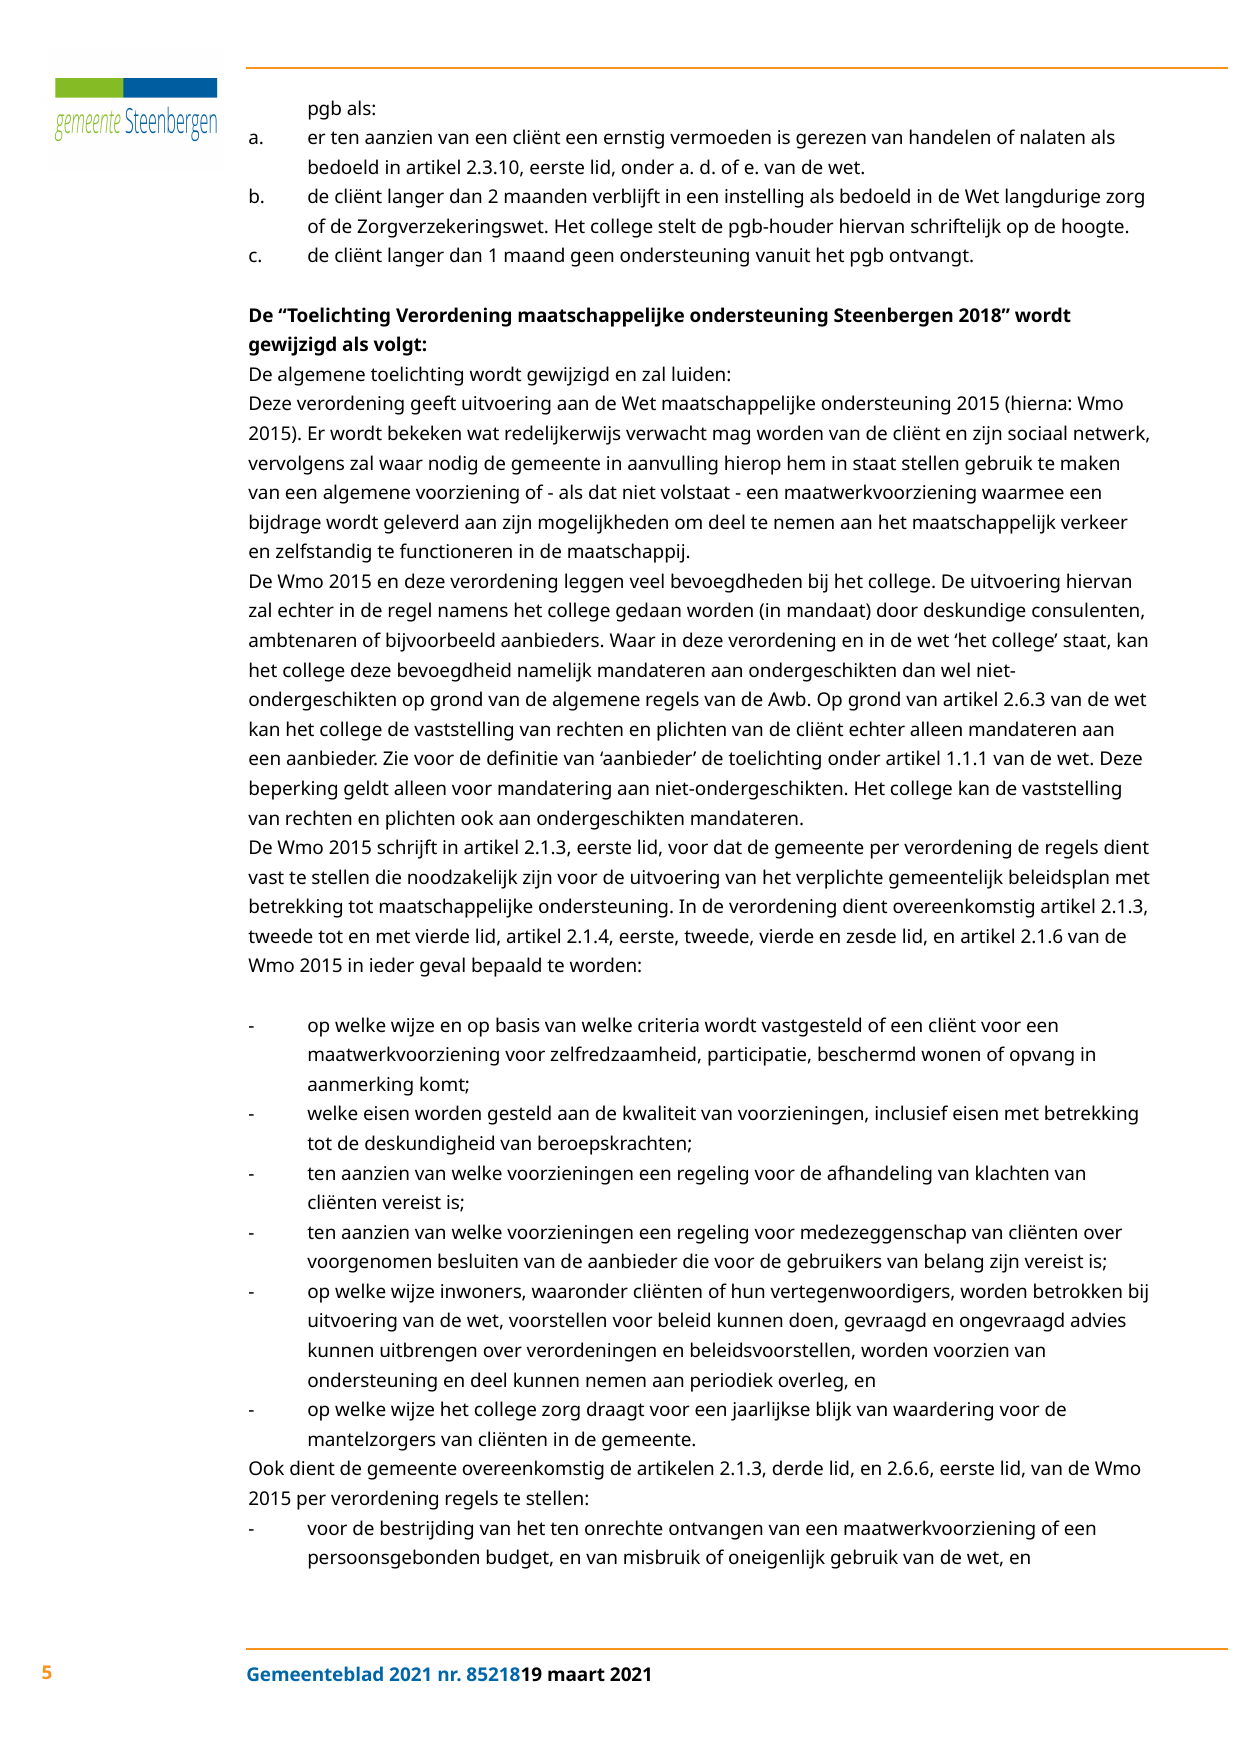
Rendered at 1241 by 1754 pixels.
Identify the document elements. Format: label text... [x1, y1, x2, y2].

text De Wmo 2015 schrijft in artikel 2.1.3, eerste lid, voor dat de gemeente per verordening de regels dient vast te stellen die noodzakelijk zijn voor de uitvoering van het verplichte gemeentelijk beleidsplan met betrekking tot maatschappelijke ondersteuning. In de verordening dient overeenkomstig artikel 2.1.3, tweede tot en met vierde lid, artikel 2.1.4, eerste, tweede, vierde en zesde lid, en artikel 2.1.6 van de Wmo 2015 in ieder geval bepaald te worden: [248, 834, 1152, 978]
text Ook dient de gemeente overeenkomstig de artikelen 2.1.3, derde lid, en 2.6.6, eerste lid, van de Wmo 2015 per verordening regels te stellen: [248, 1456, 1152, 1511]
list voor de bestrijding van het ten onrechte ontvangen van een maatwerkvoorziening of een persoonsgebonden budget, en van misbruik of oneigenlijk gebruik van de wet, en [248, 1515, 1152, 1570]
list er ten aanzien van een cliënt een ernstig vermoeden is gerezen van handelen of nalaten als bedoeld in artikel 2.3.10, eerste lid, onder a. d. of e. van de wet. [248, 124, 1152, 180]
picture [41, 47, 231, 172]
text De “Toelichting Verordening maatschappelijke ondersteuning Steenbergen 2018” wordt gewijzigd als volgt: [248, 302, 1152, 357]
list op welke wijze het college zorg draagt voor een jaarlijkse blijk van waardering voor de mantelzorgers van cliënten in de gemeente. [248, 1396, 1152, 1452]
text Deze verordening geeft uitvoering aan de Wet maatschappelijke ondersteuning 2015 (hierna: Wmo 2015). Er wordt bekeken wat redelijkerwijs verwacht mag worden van de cliënt en zijn sociaal netwerk, vervolgens zal waar nodig de gemeente in aanvulling hierop hem in staat stellen gebruik te maken van een algemene voorziening of - als dat niet volstaat - een maatwerkvoorziening waarmee een bijdrage wordt geleverd aan zijn mogelijkheden om deel te nemen aan het maatschappelijk verkeer en zelfstandig te functioneren in de maatschappij. [248, 391, 1152, 564]
list pgb als: [248, 95, 1152, 121]
list op welke wijze en op basis van welke criteria wordt vastgesteld of een cliënt voor een maatwerkvoorziening voor zelfredzaamheid, participatie, beschermd wonen of opvang in aanmerking komt; [248, 1012, 1152, 1097]
text De Wmo 2015 en deze verordening leggen veel bevoegdheden bij het college. De uitvoering hiervan zal echter in de regel namens het college gedaan worden (in mandaat) door deskundige consulenten, ambtenaren of bijvoorbeeld aanbieders. Waar in deze verordening en in de wet ‘het college’ staat, kan het college deze bevoegdheid namelijk mandateren aan ondergeschikten dan wel niet-ondergeschikten op grond van de algemene regels van de Awb. Op grond van artikel 2.6.3 van de wet kan het college de vaststelling van rechten en plichten van de cliënt echter alleen mandateren aan een aanbieder. Zie voor de definitie van ‘aanbieder’ de toelichting onder artikel 1.1.1 van de wet. Deze beperking geldt alleen voor mandatering aan niet-ondergeschikten. Het college kan de vaststelling van rechten en plichten ook aan ondergeschikten mandateren. [248, 568, 1152, 831]
text De algemene toelichting wordt gewijzigd en zal luiden: [248, 361, 1152, 387]
list welke eisen worden gesteld aan de kwaliteit van voorzieningen, inclusief eisen met betrekking tot de deskundigheid van beroepskrachten; [248, 1101, 1152, 1156]
list de cliënt langer dan 2 maanden verblijft in een instelling als bedoeld in de Wet langdurige zorg of de Zorgverzekeringswet. Het college stelt de pgb-houder hiervan schriftelijk op de hoogte. [248, 183, 1152, 239]
list ten aanzien van welke voorzieningen een regeling voor de afhandeling van klachten van cliënten vereist is; [248, 1160, 1152, 1215]
list ten aanzien van welke voorzieningen een regeling voor medezeggenschap van cliënten over voorgenomen besluiten van de aanbieder die voor de gebruikers van belang zijn vereist is; [248, 1219, 1152, 1274]
list de cliënt langer dan 1 maand geen ondersteuning vanuit het pgb ontvangt. [248, 243, 1152, 268]
list op welke wijze inwoners, waaronder cliënten of hun vertegenwoordigers, worden betrokken bij uitvoering van de wet, voorstellen voor beleid kunnen doen, gevraagd en ongevraagd advies kunnen uitbrengen over verordeningen en beleidsvoorstellen, worden voorzien van ondersteuning en deel kunnen nemen aan periodiek overleg, en [248, 1278, 1152, 1393]
